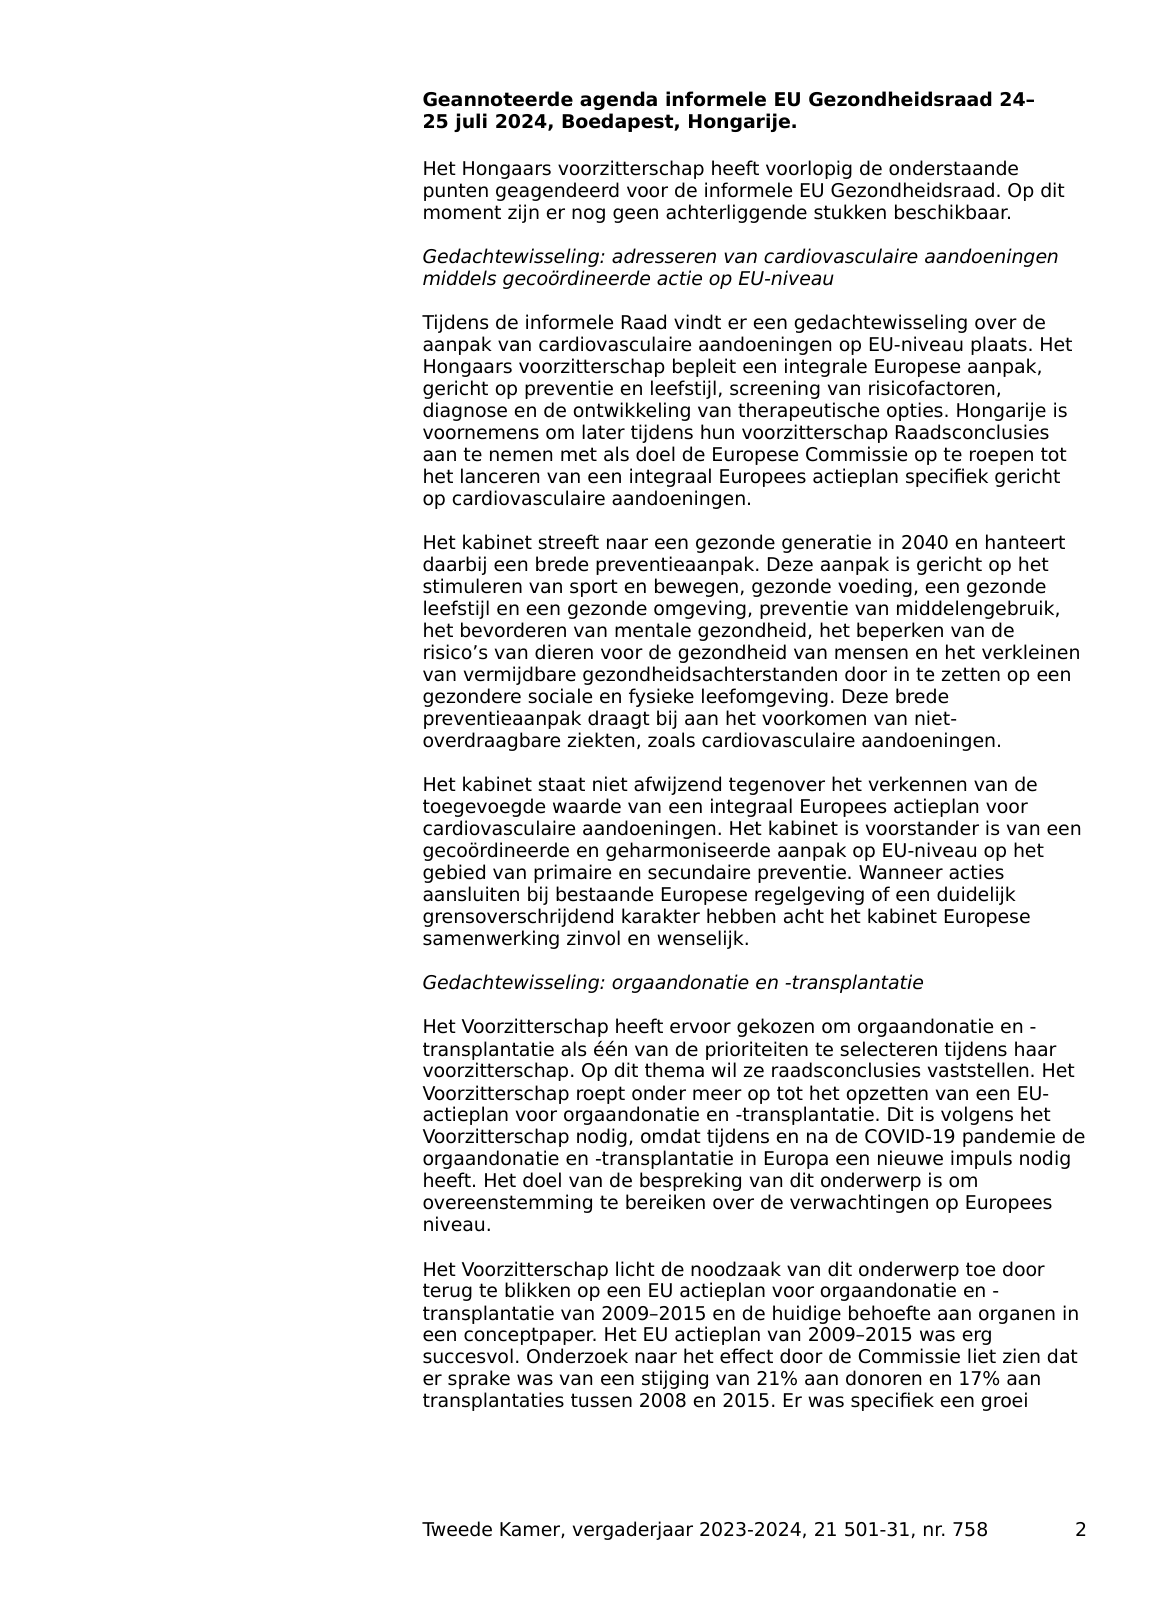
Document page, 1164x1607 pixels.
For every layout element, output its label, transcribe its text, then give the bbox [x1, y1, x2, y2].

subtitle Gedachtewisseling: adresseren van cardiovasculaire aandoeningen middels gecoördineerde actie op EU-niveau [422, 246, 1087, 290]
subtitle Gedachtewisseling: orgaandonatie en -transplantatie [422, 972, 1087, 994]
text Het Voorzitterschap licht de noodzaak van dit onderwerp toe door terug te blikken op een EU actieplan voor orgaandonatie en -transplantatie van 2009–2015 en de huidige behoefte aan organen in een conceptpaper. Het EU actieplan van 2009–2015 was erg succesvol. Onderzoek naar het effect door de Commissie liet zien dat er sprake was van een stijging van 21% aan donoren en 17% aan transplantaties tussen 2008 en 2015. Er was specifiek een groei [422, 1258, 1087, 1412]
text Het Hongaars voorzitterschap heeft voorlopig de onderstaande punten geagendeerd voor de informele EU Gezondheidsraad. Op dit moment zijn er nog geen achterliggende stukken beschikbaar. [422, 158, 1087, 224]
text Tijdens de informele Raad vindt er een gedachtewisseling over de aanpak van cardiovasculaire aandoeningen op EU-niveau plaats. Het Hongaars voorzitterschap bepleit een integrale Europese aanpak, gericht op preventie en leefstijl, screening van risicofactoren, diagnose en de ontwikkeling van therapeutische opties. Hongarije is voornemens om later tijdens hun voorzitterschap Raadsconclusies aan te nemen met als doel de Europese Commissie op te roepen tot het lanceren van een integraal Europees actieplan specifiek gericht op cardiovasculaire aandoeningen. [422, 312, 1087, 510]
text Het kabinet streeft naar een gezonde generatie in 2040 en hanteert daarbij een brede preventieaanpak. Deze aanpak is gericht op het stimuleren van sport en bewegen, gezonde voeding, een gezonde leefstijl en een gezonde omgeving, preventie van middelengebruik, het bevorderen van mentale gezondheid, het beperken van de risico’s van dieren voor de gezondheid van mensen en het verkleinen van vermijdbare gezondheidsachterstanden door in te zetten op een gezondere sociale en fysieke leefomgeving. Deze brede preventieaanpak draagt bij aan het voorkomen van niet-overdraagbare ziekten, zoals cardiovasculaire aandoeningen. [422, 532, 1087, 752]
subtitle Geannoteerde agenda informele EU Gezondheidsraad 24–25 juli 2024, Boedapest, Hongarije. [422, 89, 1087, 133]
text Het kabinet staat niet afwijzend tegenover het verkennen van de toegevoegde waarde van een integraal Europees actieplan voor cardiovasculaire aandoeningen. Het kabinet is voorstander is van een gecoördineerde en geharmoniseerde aanpak op EU-niveau op het gebied van primaire en secundaire preventie. Wanneer acties aansluiten bij bestaande Europese regelgeving of een duidelijk grensoverschrijdend karakter hebben acht het kabinet Europese samenwerking zinvol en wenselijk. [422, 774, 1087, 950]
text Het Voorzitterschap heeft ervoor gekozen om orgaandonatie en -transplantatie als één van de prioriteiten te selecteren tijdens haar voorzitterschap. Op dit thema wil ze raadsconclusies vaststellen. Het Voorzitterschap roept onder meer op tot het opzetten van een EU-actieplan voor orgaandonatie en -transplantatie. Dit is volgens het Voorzitterschap nodig, omdat tijdens en na de COVID-19 pandemie de orgaandonatie en -transplantatie in Europa een nieuwe impuls nodig heeft. Het doel van de bespreking van dit onderwerp is om overeenstemming te bereiken over de verwachtingen op Europees niveau. [422, 1016, 1087, 1236]
